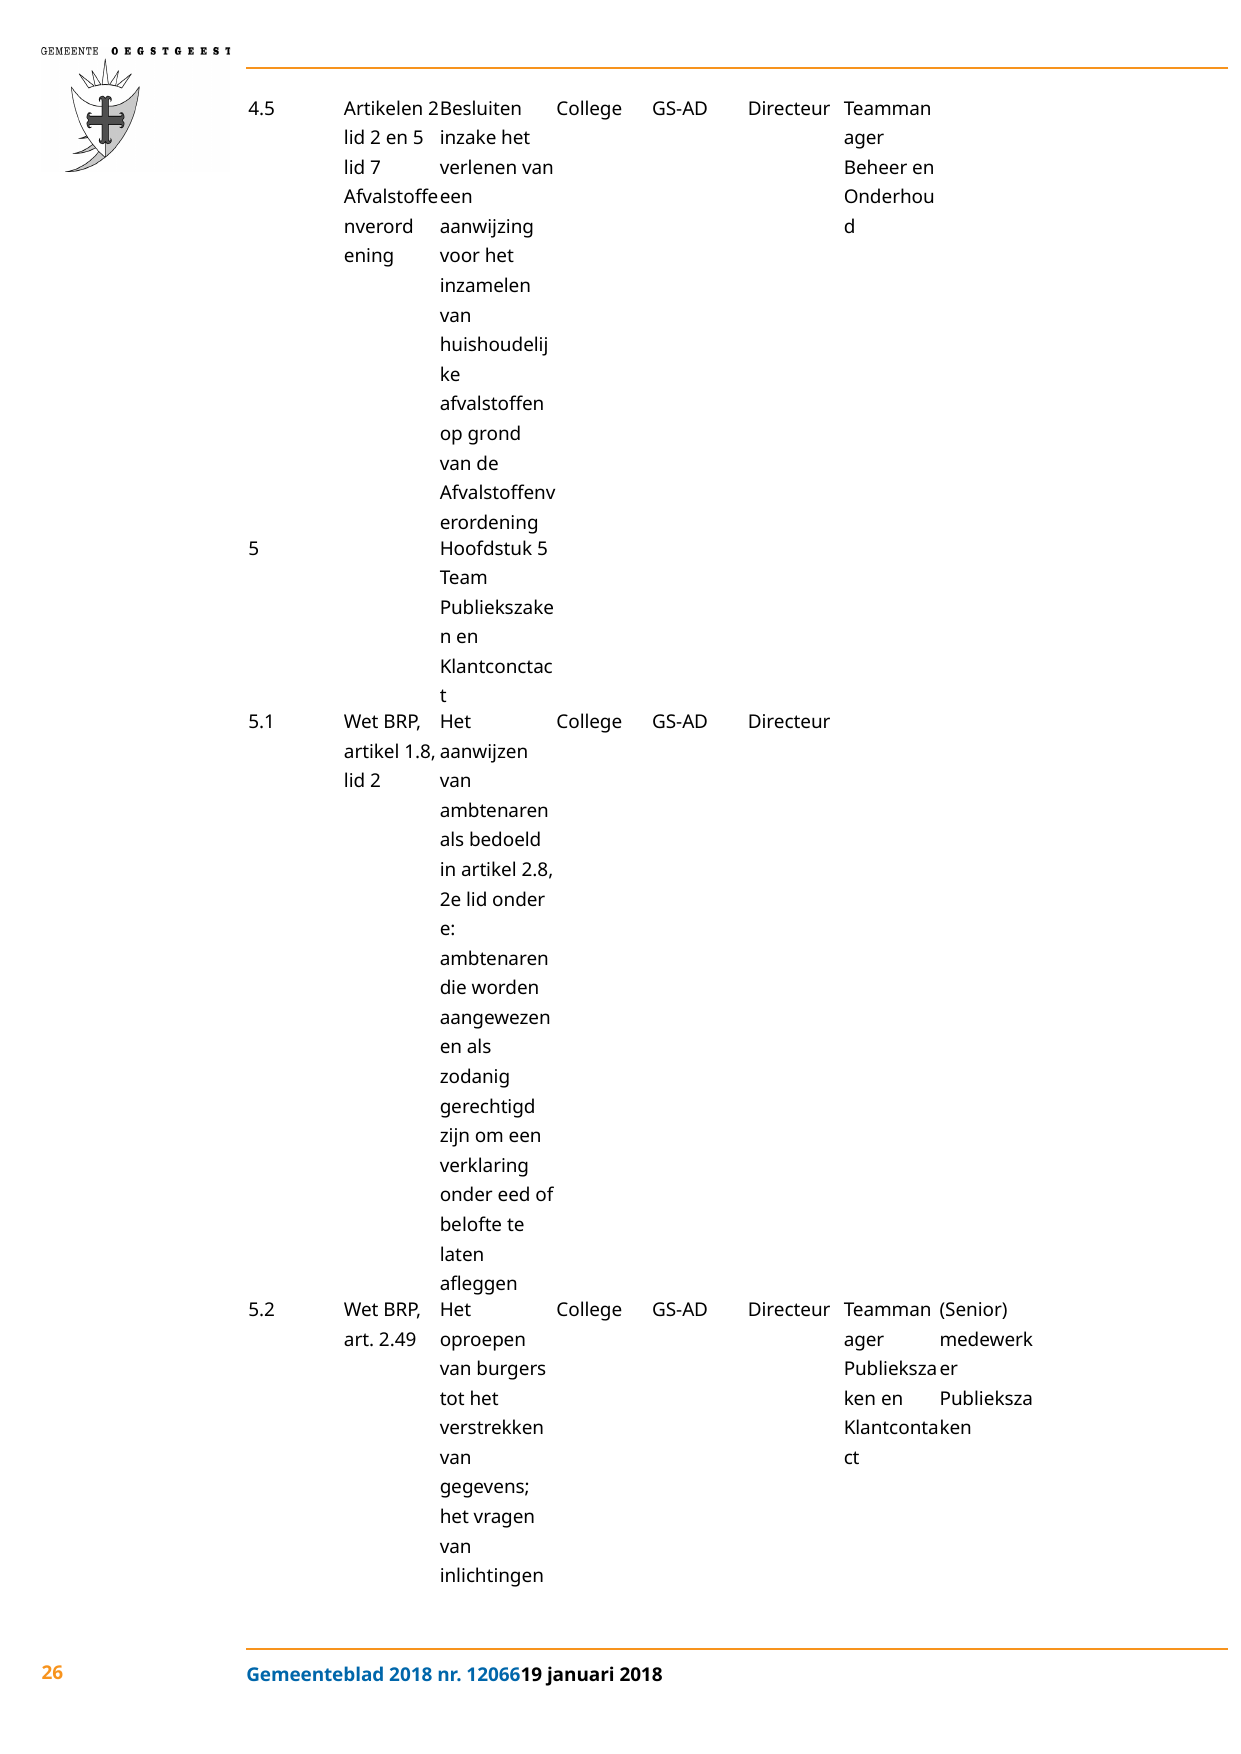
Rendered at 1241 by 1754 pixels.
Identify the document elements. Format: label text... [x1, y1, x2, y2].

table_cell Teammanager Publiekszaken en Klantcontact [844, 1296, 939, 1588]
table_cell Wet BRP, artikel 1.8, lid 2 [344, 708, 439, 1296]
table_cell [1035, 1296, 1152, 1588]
table_cell Wet BRP, art. 2.49 [344, 1296, 439, 1588]
table_cell Directeur [748, 708, 843, 1296]
table_cell (Senior) medewerker Publiekszaken [939, 1296, 1035, 1588]
table_cell 4.5 [248, 95, 344, 535]
table_cell Directeur [748, 1296, 843, 1588]
table_cell [1035, 708, 1152, 1296]
table_cell [939, 535, 1035, 708]
table_cell [556, 535, 652, 708]
table_cell 5.2 [248, 1296, 344, 1588]
table_cell [652, 535, 748, 708]
table_cell 5 [248, 535, 344, 708]
table_cell 5.1 [248, 708, 344, 1296]
table_cell Directeur [748, 95, 843, 535]
table_cell Besluiten inzake het verlenen van een aanwijzing voor het inzamelen van huishoudelijke afvalstoffen op grond van de Afvalstoffenverordening [440, 95, 556, 535]
table_cell Teammanager Beheer en Onderhoud [844, 95, 939, 535]
table_cell GS-AD [652, 95, 748, 535]
picture [41, 47, 231, 172]
table_cell [1035, 95, 1152, 535]
table_cell GS-AD [652, 708, 748, 1296]
table_cell College [556, 95, 652, 535]
table_cell College [556, 1296, 652, 1588]
table_cell [939, 708, 1035, 1296]
table_cell Hoofdstuk 5 Team Publiekszaken en Klantconctact [440, 535, 556, 708]
table_cell [844, 708, 939, 1296]
table_cell Het oproepen van burgers tot het verstrekken van gegevens; het vragen van inlichtingen [440, 1296, 556, 1588]
table_cell [939, 95, 1035, 535]
table_cell GS-AD [652, 1296, 748, 1588]
table_cell [1035, 535, 1152, 708]
table_cell [344, 535, 439, 708]
table_cell Het aanwijzen van ambtenaren als bedoeld in artikel 2.8, 2e lid onder e: ambtenaren die worden aangewezen en als zodanig gerechtigd zijn om een verklaring onder eed of belofte te laten afleggen [440, 708, 556, 1296]
table_cell [748, 535, 843, 708]
table_cell [844, 535, 939, 708]
table_cell Artikelen 2 lid 2 en 5 lid 7 Afvalstoffenverord ening [344, 95, 439, 535]
table_cell College [556, 708, 652, 1296]
